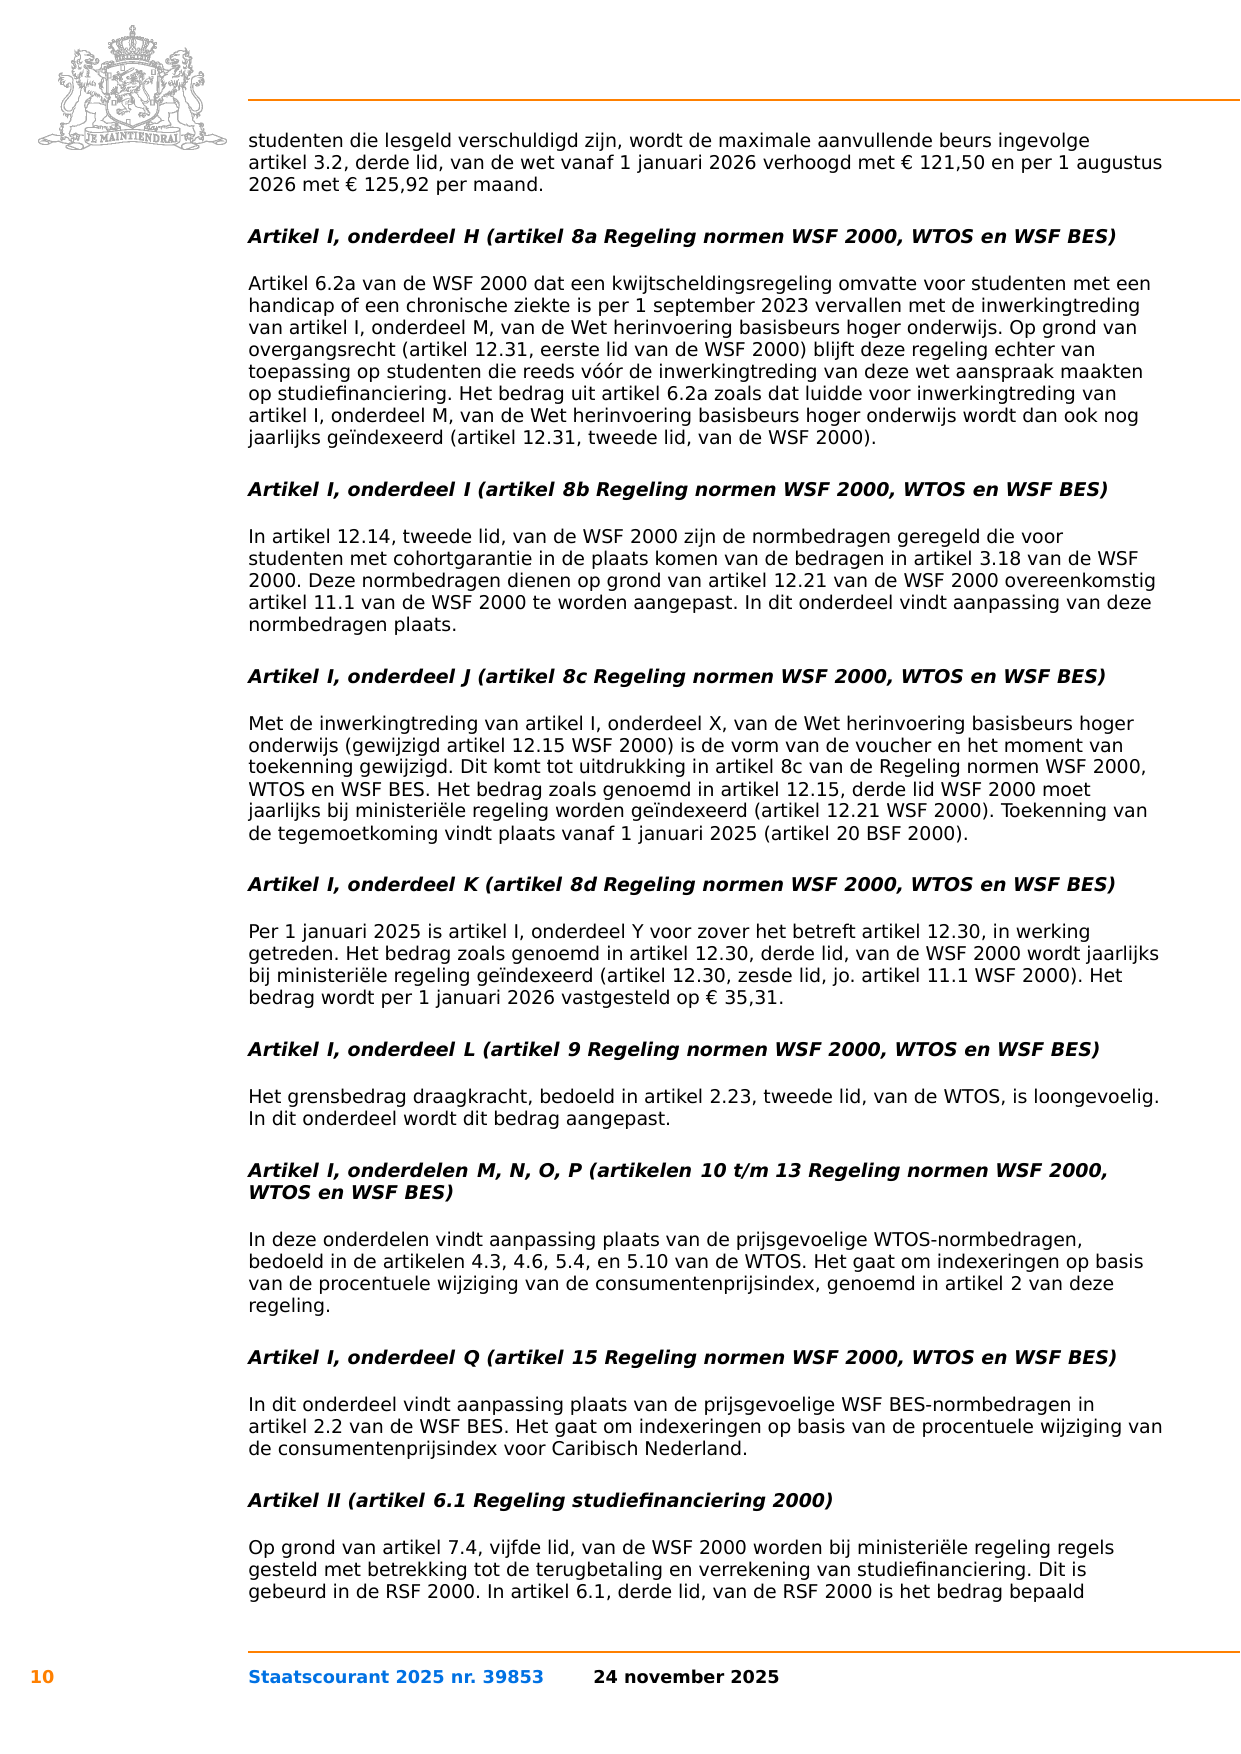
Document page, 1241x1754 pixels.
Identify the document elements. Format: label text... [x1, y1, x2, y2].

text In artikel 12.14, tweede lid, van de WSF 2000 zijn de normbedragen geregeld die voor studenten met cohortgarantie in de plaats komen van de bedragen in artikel 3.18 van de WSF 2000. Deze normbedragen dienen op grond van artikel 12.21 van de WSF 2000 overeenkomstig artikel 11.1 van de WSF 2000 te worden aangepast. In dit onderdeel vindt aanpassing van deze normbedragen plaats. [248, 526, 1163, 636]
subtitle Artikel I, onderdeel H (artikel 8a Regeling normen WSF 2000, WTOS en WSF BES) [248, 226, 1163, 248]
text studenten die lesgeld verschuldigd zijn, wordt de maximale aanvullende beurs ingevolge artikel 3.2, derde lid, van de wet vanaf 1 januari 2026 verhoogd met € 121,50 en per 1 augustus 2026 met € 125,92 per maand. [248, 130, 1163, 196]
subtitle Artikel I, onderdeel K (artikel 8d Regeling normen WSF 2000, WTOS en WSF BES) [248, 874, 1163, 896]
text Met de inwerkingtreding van artikel I, onderdeel X, van de Wet herinvoering basisbeurs hoger onderwijs (gewijzigd artikel 12.15 WSF 2000) is de vorm van de voucher en het moment van toekenning gewijzigd. Dit komt tot uitdrukking in artikel 8c van de Regeling normen WSF 2000, WTOS en WSF BES. Het bedrag zoals genoemd in artikel 12.15, derde lid WSF 2000 moet jaarlijks bij ministeriële regeling worden geïndexeerd (artikel 12.21 WSF 2000). Toekenning van de tegemoetkoming vindt plaats vanaf 1 januari 2025 (artikel 20 BSF 2000). [248, 712, 1163, 844]
subtitle Artikel II (artikel 6.1 Regeling studiefinanciering 2000) [248, 1490, 1163, 1512]
text Artikel 6.2a van de WSF 2000 dat een kwijtscheldingsregeling omvatte voor studenten met een handicap of een chronische ziekte is per 1 september 2023 vervallen met de inwerkingtreding van artikel I, onderdeel M, van de Wet herinvoering basisbeurs hoger onderwijs. Op grond van overgangsrecht (artikel 12.31, eerste lid van de WSF 2000) blijft deze regeling echter van toepassing op studenten die reeds vóór de inwerkingtreding van deze wet aanspraak maakten op studiefinanciering. Het bedrag uit artikel 6.2a zoals dat luidde voor inwerkingtreding van artikel I, onderdeel M, van de Wet herinvoering basisbeurs hoger onderwijs wordt dan ook nog jaarlijks geïndexeerd (artikel 12.31, tweede lid, van de WSF 2000). [248, 273, 1163, 449]
subtitle Artikel I, onderdeel J (artikel 8c Regeling normen WSF 2000, WTOS en WSF BES) [248, 666, 1163, 687]
text In dit onderdeel vindt aanpassing plaats van de prijsgevoelige WSF BES-normbedragen in artikel 2.2 van de WSF BES. Het gaat om indexeringen op basis van de procentuele wijziging van de consumentenprijsindex voor Caribisch Nederland. [248, 1394, 1163, 1460]
text In deze onderdelen vindt aanpassing plaats van de prijsgevoelige WTOS-normbedragen, bedoeld in de artikelen 4.3, 4.6, 5.4, en 5.10 van de WTOS. Het gaat om indexeringen op basis van de procentuele wijziging van de consumentenprijsindex, genoemd in artikel 2 van deze regeling. [248, 1229, 1163, 1317]
subtitle Artikel I, onderdeel I (artikel 8b Regeling normen WSF 2000, WTOS en WSF BES) [248, 479, 1163, 501]
text Het grensbedrag draagkracht, bedoeld in artikel 2.23, tweede lid, van de WTOS, is loongevoelig. In dit onderdeel wordt dit bedrag aangepast. [248, 1086, 1163, 1130]
picture [38, 25, 227, 150]
text Op grond van artikel 7.4, vijfde lid, van de WSF 2000 worden bij ministeriële regeling regels gesteld met betrekking tot de terugbetaling en verrekening van studiefinanciering. Dit is gebeurd in de RSF 2000. In artikel 6.1, derde lid, van de RSF 2000 is het bedrag bepaald [248, 1537, 1163, 1603]
subtitle Artikel I, onderdeel Q (artikel 15 Regeling normen WSF 2000, WTOS en WSF BES) [248, 1347, 1163, 1369]
text Per 1 januari 2025 is artikel I, onderdeel Y voor zover het betreft artikel 12.30, in werking getreden. Het bedrag zoals genoemd in artikel 12.30, derde lid, van de WSF 2000 wordt jaarlijks bij ministeriële regeling geïndexeerd (artikel 12.30, zesde lid, jo. artikel 11.1 WSF 2000). Het bedrag wordt per 1 januari 2026 vastgesteld op € 35,31. [248, 921, 1163, 1009]
subtitle Artikel I, onderdeel L (artikel 9 Regeling normen WSF 2000, WTOS en WSF BES) [248, 1039, 1163, 1061]
subtitle Artikel I, onderdelen M, N, O, P (artikelen 10 t/m 13 Regeling normen WSF 2000, WTOS en WSF BES) [248, 1160, 1163, 1204]
